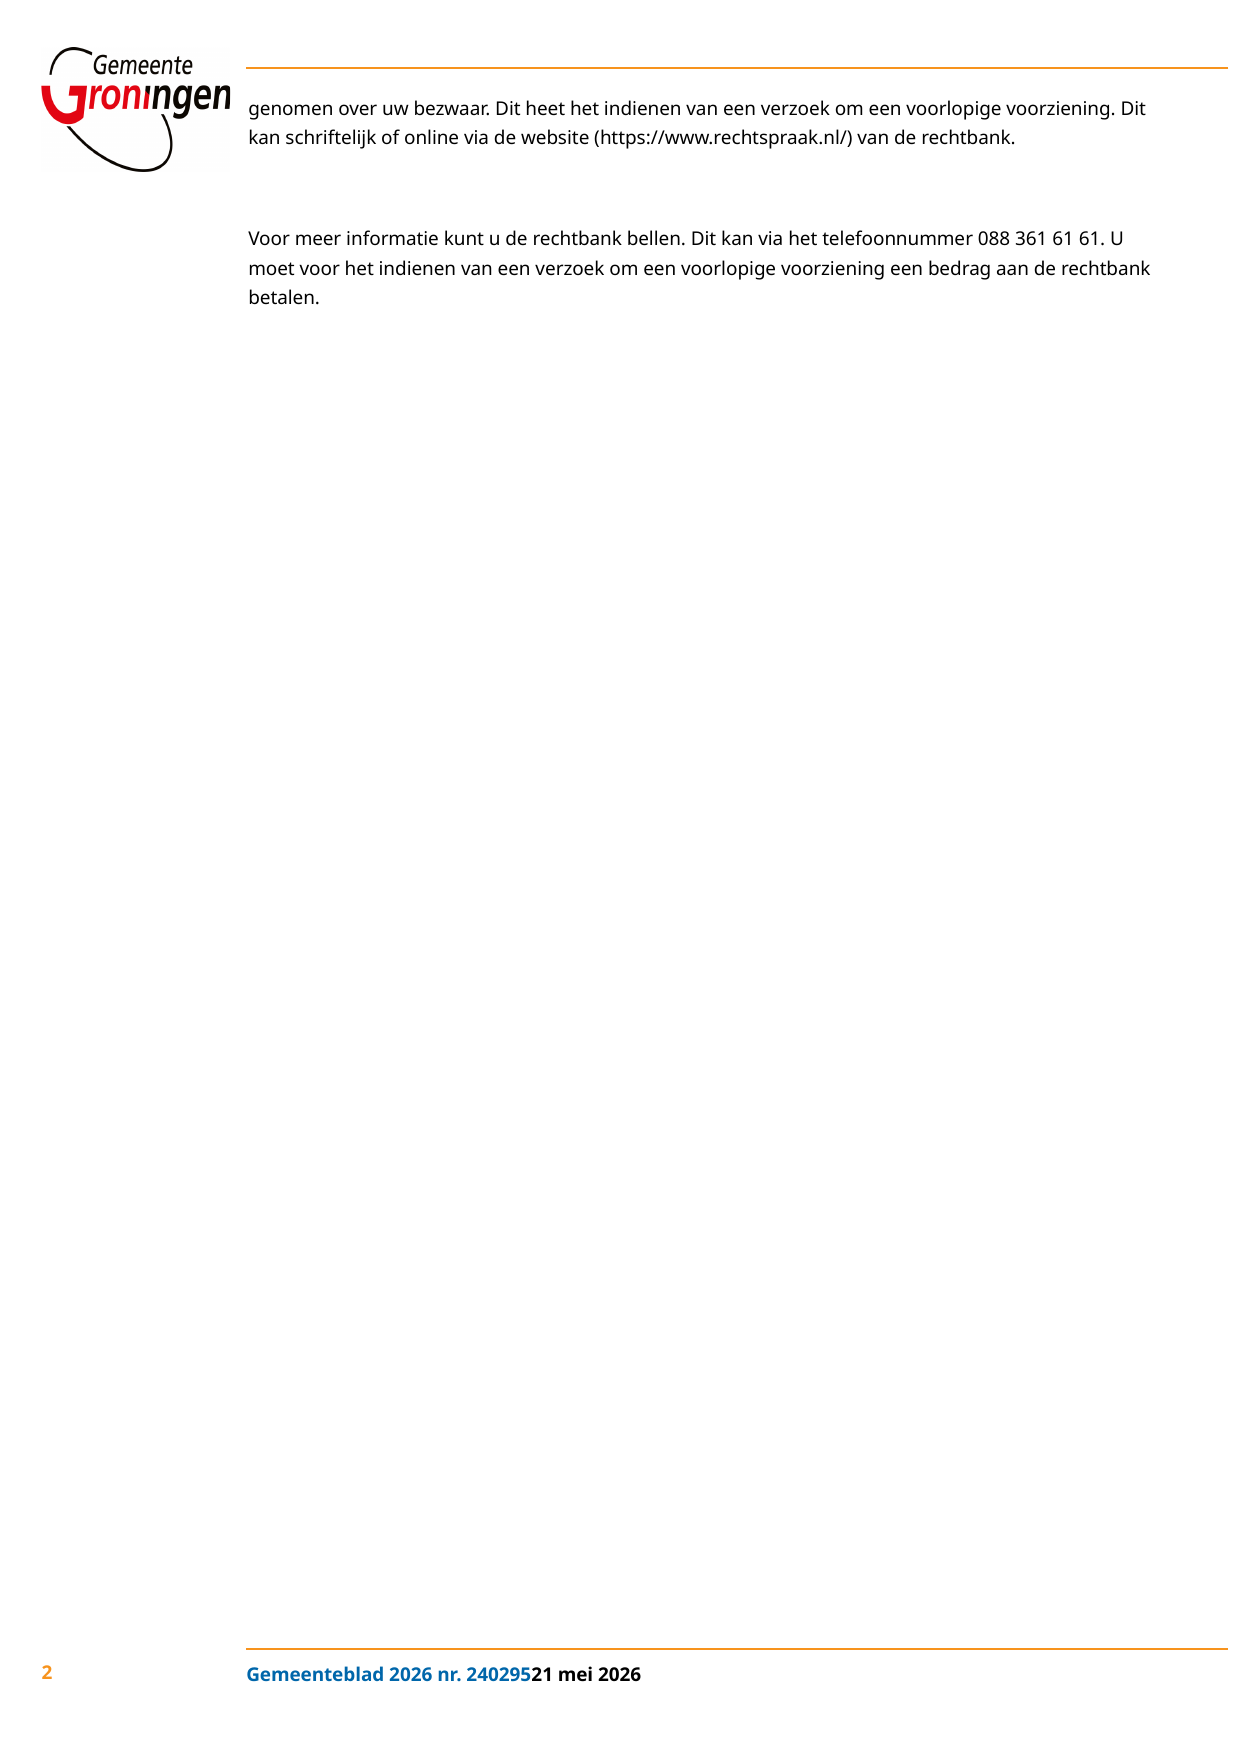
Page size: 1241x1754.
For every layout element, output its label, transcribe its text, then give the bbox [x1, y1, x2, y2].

text Voor meer informatie kunt u de rechtbank bellen. Dit kan via het telefoonnummer 088 361 61 61. U moet voor het indienen van een verzoek om een voorlopige voorziening een bedrag aan de rechtbank betalen. [248, 225, 1152, 310]
picture [41, 47, 231, 172]
text genomen over uw bezwaar. Dit heet het indienen van een verzoek om een voorlopige voorziening. Dit kan schriftelijk of online via de website (https://www.rechtspraak.nl/) van de rechtbank. [248, 95, 1152, 150]
